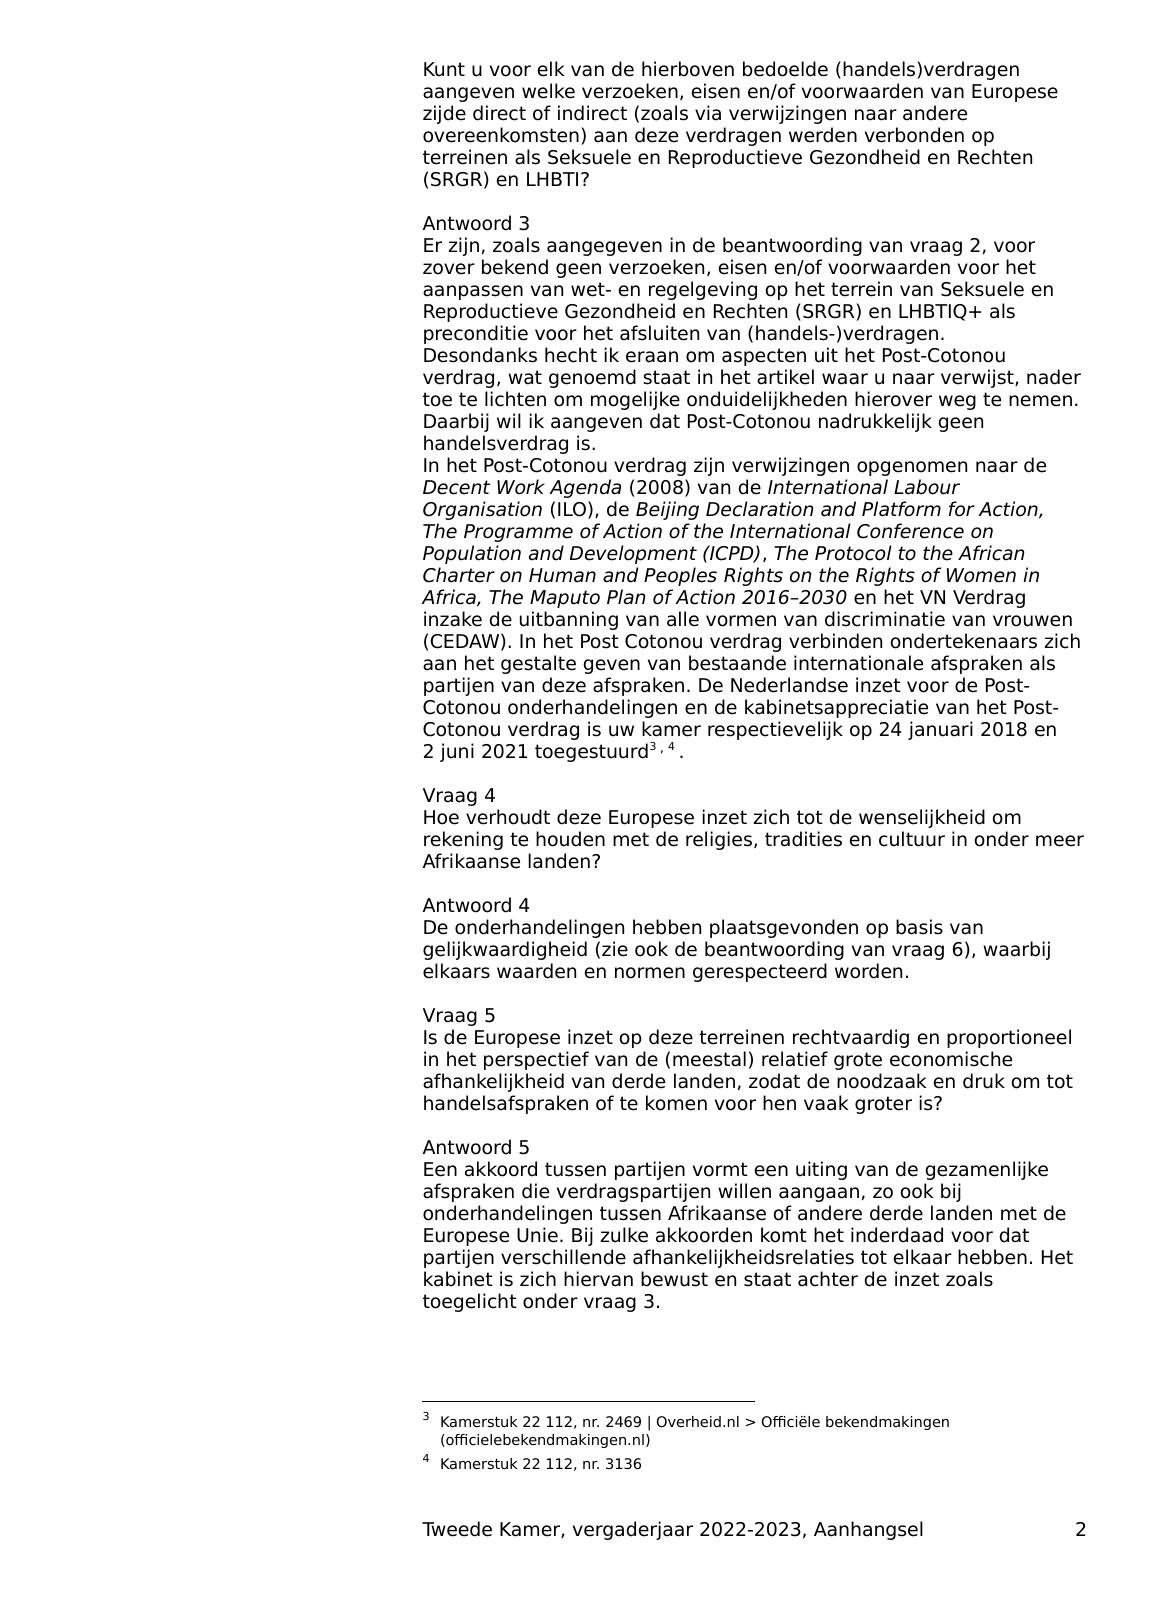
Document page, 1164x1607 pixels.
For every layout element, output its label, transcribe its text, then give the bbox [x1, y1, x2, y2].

text Antwoord 4 [422, 895, 1087, 917]
text Er zijn, zoals aangegeven in de beantwoording van vraag 2, voor zover bekend geen verzoeken, eisen en/of voorwaarden voor het aanpassen van wet- en regelgeving op het terrein van Seksuele en Reproductieve Gezondheid en Rechten (SRGR) en LHBTIQ+ als preconditie voor het afsluiten van (handels-)verdragen. [422, 235, 1087, 345]
text De onderhandelingen hebben plaatsgevonden op basis van gelijkwaardigheid (zie ook de beantwoording van vraag 6), waarbij elkaars waarden en normen gerespecteerd worden. [422, 917, 1087, 983]
text Hoe verhoudt deze Europese inzet zich tot de wenselijkheid om rekening te houden met de religies, tradities en cultuur in onder meer Afrikaanse landen? [422, 807, 1087, 873]
text Antwoord 5 [422, 1137, 1087, 1159]
text Een akkoord tussen partijen vormt een uiting van de gezamenlijke afspraken die verdragspartijen willen aangaan, zo ook bij onderhandelingen tussen Afrikaanse of andere derde landen met de Europese Unie. Bij zulke akkoorden komt het inderdaad voor dat partijen verschillende afhankelijkheidsrelaties tot elkaar hebben. Het kabinet is zich hiervan bewust en staat achter de inzet zoals toegelicht onder vraag 3. [422, 1159, 1087, 1313]
text Kamerstuk 22 112, nr. 3136 [422, 1452, 1087, 1474]
text Kunt u voor elk van de hierboven bedoelde (handels)verdragen aangeven welke verzoeken, eisen en/of voorwaarden van Europese zijde direct of indirect (zoals via verwijzingen naar andere overeenkomsten) aan deze verdragen werden verbonden op terreinen als Seksuele en Reproductieve Gezondheid en Rechten (SRGR) en LHBTI? [422, 59, 1087, 191]
text Vraag 5 [422, 1005, 1087, 1027]
text Is de Europese inzet op deze terreinen rechtvaardig en proportioneel in het perspectief van de (meestal) relatief grote economische afhankelijkheid van derde landen, zodat de noodzaak en druk om tot handelsafspraken of te komen voor hen vaak groter is? [422, 1027, 1087, 1115]
text Desondanks hecht ik eraan om aspecten uit het Post-Cotonou verdrag, wat genoemd staat in het artikel waar u naar verwijst, nader toe te lichten om mogelijke onduidelijkheden hierover weg te nemen. Daarbij wil ik aangeven dat Post-Cotonou nadrukkelijk geen handelsverdrag is. [422, 345, 1087, 455]
text Vraag 4 [422, 785, 1087, 807]
text Antwoord 3 [422, 213, 1087, 235]
text Kamerstuk 22 112, nr. 2469 | Overheid.nl > Officiële bekendmakingen (officielebekendmakingen.nl) [422, 1410, 1087, 1449]
text In het Post-Cotonou verdrag zijn verwijzingen opgenomen naar de Decent Work Agenda (2008) van de International Labour Organisation (ILO), de Beijing Declaration and Platform for Action, The Programme of Action of the International Conference on Population and Development (ICPD), The Protocol to the African Charter on Human and Peoples Rights on the Rights of Women in Africa, The Maputo Plan of Action 2016–2030 en het VN Verdrag inzake de uitbanning van alle vormen van discriminatie van vrouwen (CEDAW). In het Post Cotonou verdrag verbinden ondertekenaars zich aan het gestalte geven van bestaande internationale afspraken als partijen van deze afspraken. De Nederlandse inzet voor de Post-Cotonou onderhandelingen en de kabinetsappreciatie van het Post-Cotonou verdrag is uw kamer respectievelijk op 24 januari 2018 en 2 juni 2021 toegestuurd, . [422, 455, 1087, 763]
